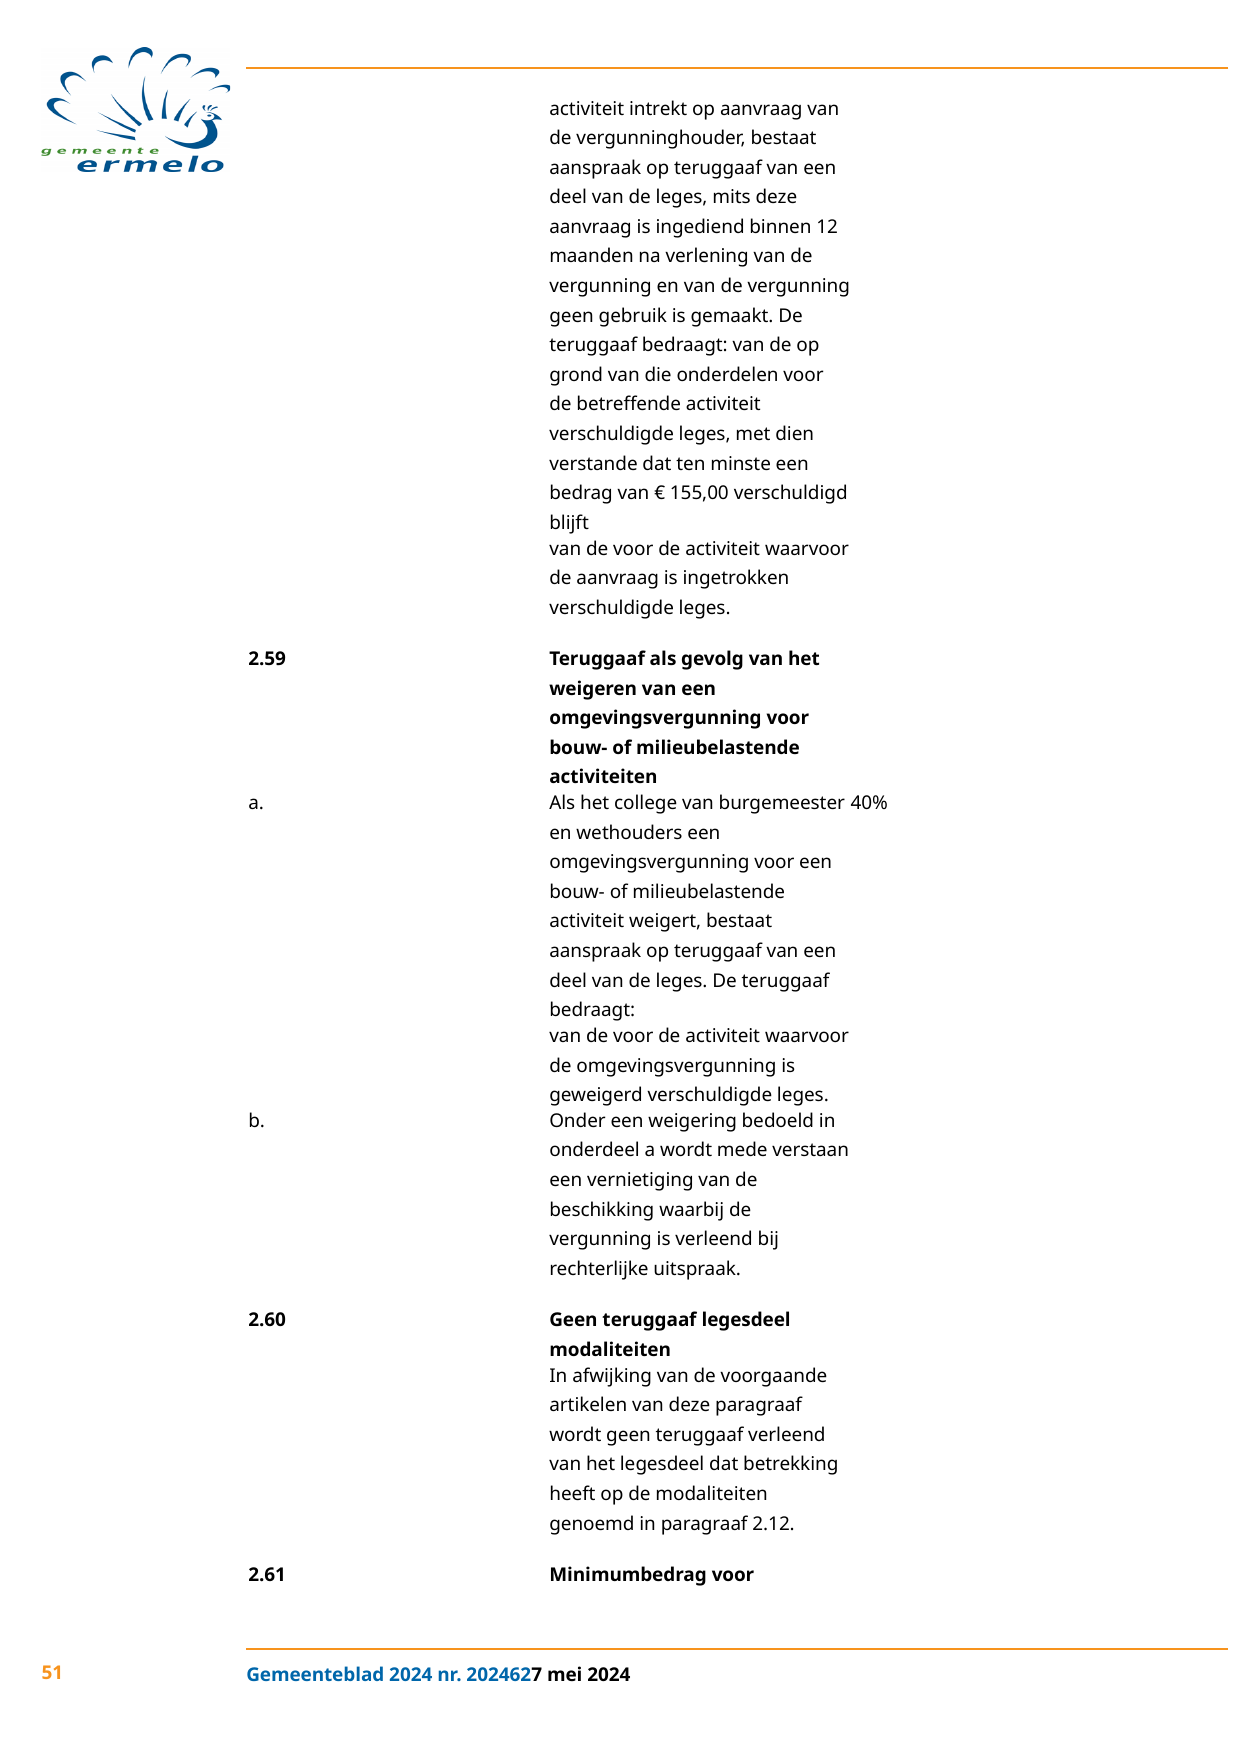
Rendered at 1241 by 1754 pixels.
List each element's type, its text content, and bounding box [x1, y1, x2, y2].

table_cell [248, 1022, 549, 1107]
table_cell [549, 1535, 850, 1561]
table_cell van de voor de activiteit waarvoor de aanvraag is ingetrokken verschuldigde leges. [549, 535, 850, 619]
table_cell [248, 620, 549, 645]
table_cell In afwijking van de voorgaande artikelen van deze paragraaf wordt geen teruggaaf verleend van het legesdeel dat betrekking heeft op de modaliteiten genoemd in paragraaf 2.12. [549, 1362, 850, 1535]
table_cell 2.60 [248, 1306, 549, 1362]
table_cell 2.59 [248, 645, 549, 789]
table_cell [850, 535, 1152, 619]
table_cell Als het college van burgemeester en wethouders een omgevingsvergunning voor een bouw- of milieubelastende activiteit weigert, bestaat aanspraak op teruggaaf van een deel van de leges. De teruggaaf bedraagt: [549, 789, 850, 1022]
table_cell [549, 1281, 850, 1306]
table_cell 40% [850, 789, 1152, 1022]
table_cell Teruggaaf als gevolg van het weigeren van een omgevingsvergunning voor bouw- of milieubelastende activiteiten [549, 645, 850, 789]
table_cell activiteit intrekt op aanvraag van de vergunninghouder, bestaat aanspraak op teruggaaf van een deel van de leges, mits deze aanvraag is ingediend binnen 12 maanden na verlening van de vergunning en van de vergunning geen gebruik is gemaakt. De teruggaaf bedraagt: van de op grond van die onderdelen voor de betreffende activiteit verschuldigde leges, met dien verstande dat ten minste een bedrag van € 155,00 verschuldigd blijft [549, 95, 850, 535]
table_cell [850, 95, 1152, 535]
table_cell [850, 1561, 1152, 1587]
table_cell [850, 1362, 1152, 1535]
table_cell Onder een weigering bedoeld in onderdeel a wordt mede verstaan een vernietiging van de beschikking waarbij de vergunning is verleend bij rechterlijke uitspraak. [549, 1107, 850, 1281]
table_cell [850, 1535, 1152, 1561]
table_cell [850, 1022, 1152, 1107]
table_cell [850, 1306, 1152, 1362]
table_cell [248, 95, 549, 535]
table_cell 2.61 [248, 1561, 549, 1587]
table_cell [850, 1281, 1152, 1306]
table_cell [248, 535, 549, 619]
table_cell Minimumbedrag voor [549, 1561, 850, 1587]
table_cell van de voor de activiteit waarvoor de omgevingsvergunning is geweigerd verschuldigde leges. [549, 1022, 850, 1107]
table_cell b. [248, 1107, 549, 1281]
table_cell [248, 1535, 549, 1561]
table_cell [850, 1107, 1152, 1281]
table_cell [549, 620, 850, 645]
table_cell [248, 1281, 549, 1306]
table_cell Geen teruggaaf legesdeel modaliteiten [549, 1306, 850, 1362]
picture [41, 47, 231, 172]
table_cell a. [248, 789, 549, 1022]
table_cell [850, 645, 1152, 789]
table_cell [248, 1362, 549, 1535]
table_cell [850, 620, 1152, 645]
